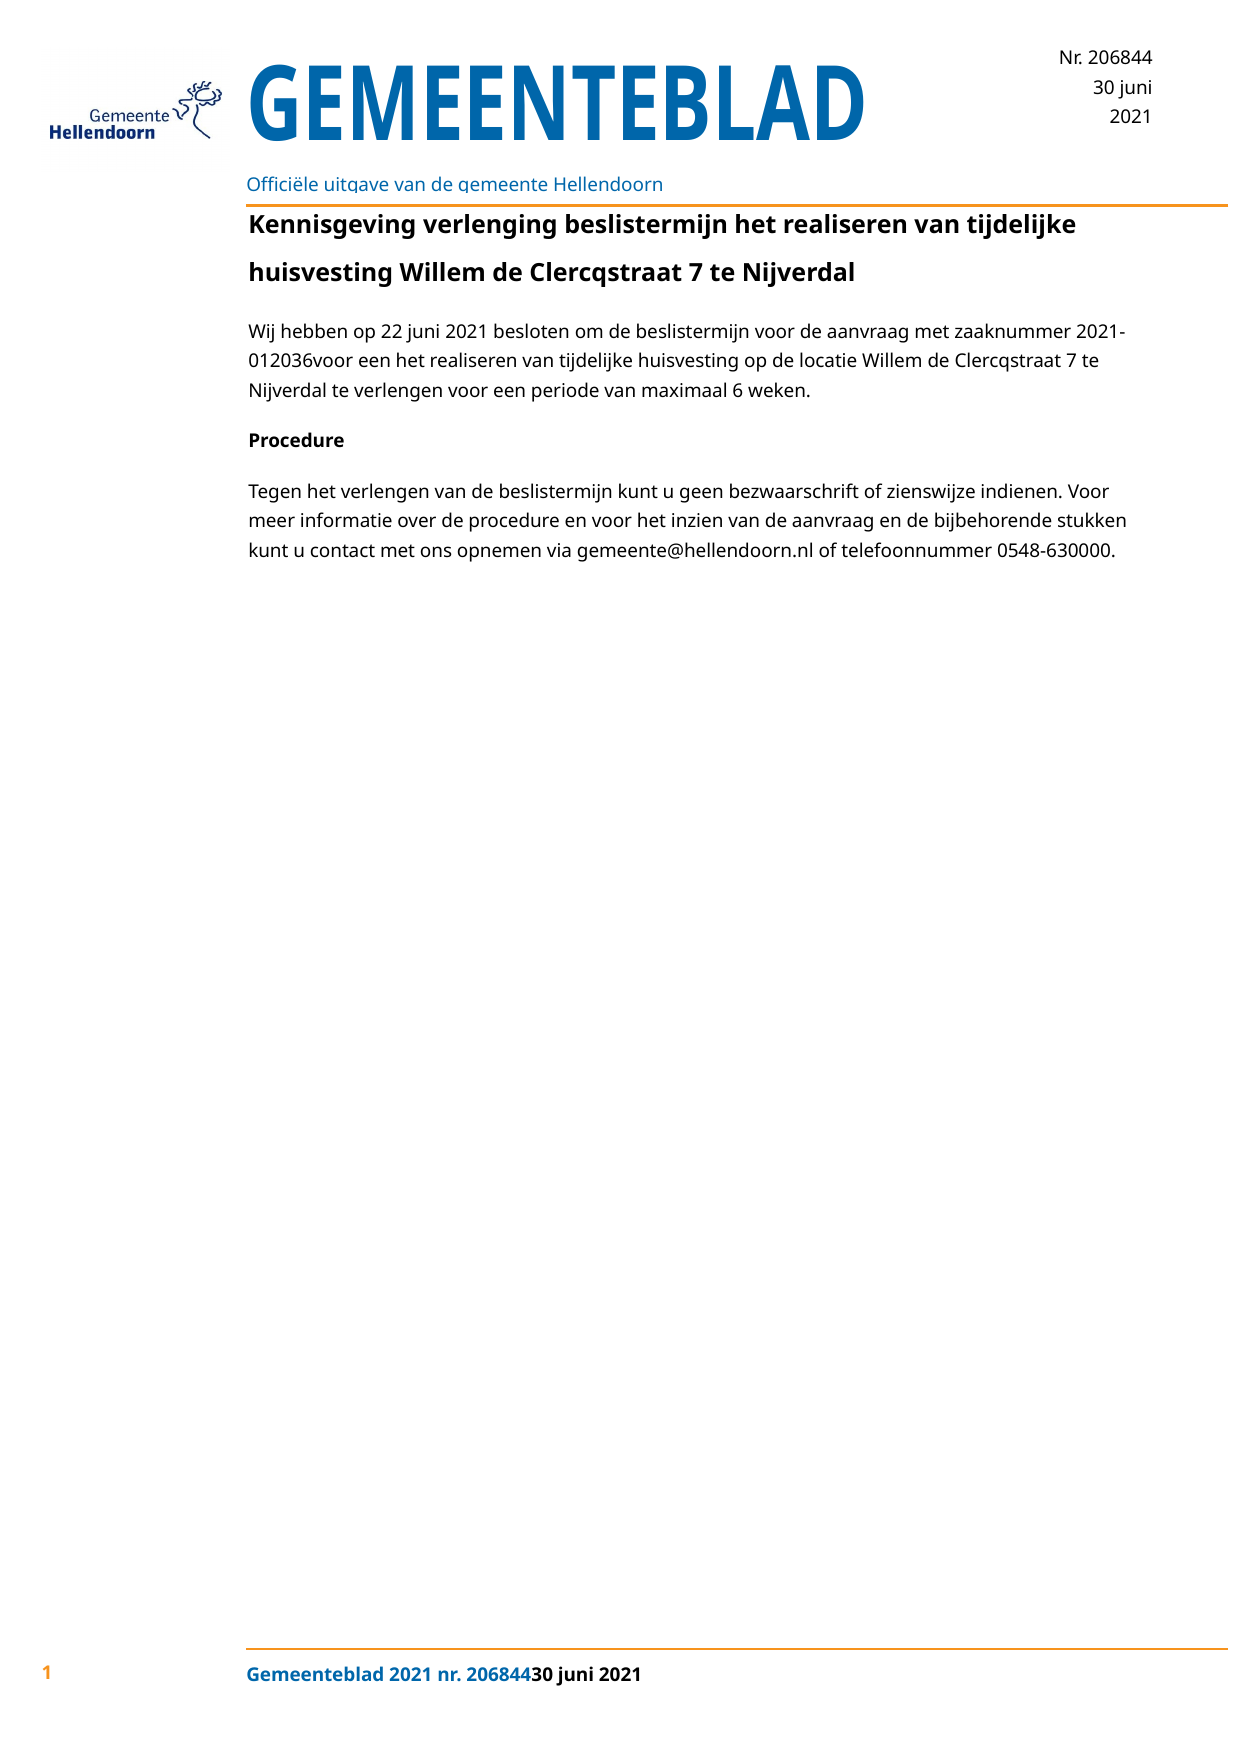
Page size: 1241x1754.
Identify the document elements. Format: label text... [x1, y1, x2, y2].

picture [41, 47, 231, 172]
text Wij hebben op 22 juni 2021 besloten om de beslistermijn voor de aanvraag met zaaknummer 2021-012036voor een het realiseren van tijdelijke huisvesting op de locatie Willem de Clercqstraat 7 te Nijverdal te verlengen voor een periode van maximaal 6 weken. [248, 318, 1152, 403]
text Procedure [248, 427, 1152, 453]
text Tegen het verlengen van de beslistermijn kunt u geen bezwaarschrift of zienswijze indienen. Voor meer informatie over de procedure en voor het inzien van de aanvraag en de bijbehorende stukken kunt u contact met ons opnemen via gemeente@hellendoorn.nl of telefoonnummer 0548-630000. [248, 478, 1152, 563]
text Kennisgeving verlenging beslistermijn het realiseren van tijdelijke huisvesting Willem de Clercqstraat 7 te Nijverdal [248, 207, 1152, 288]
